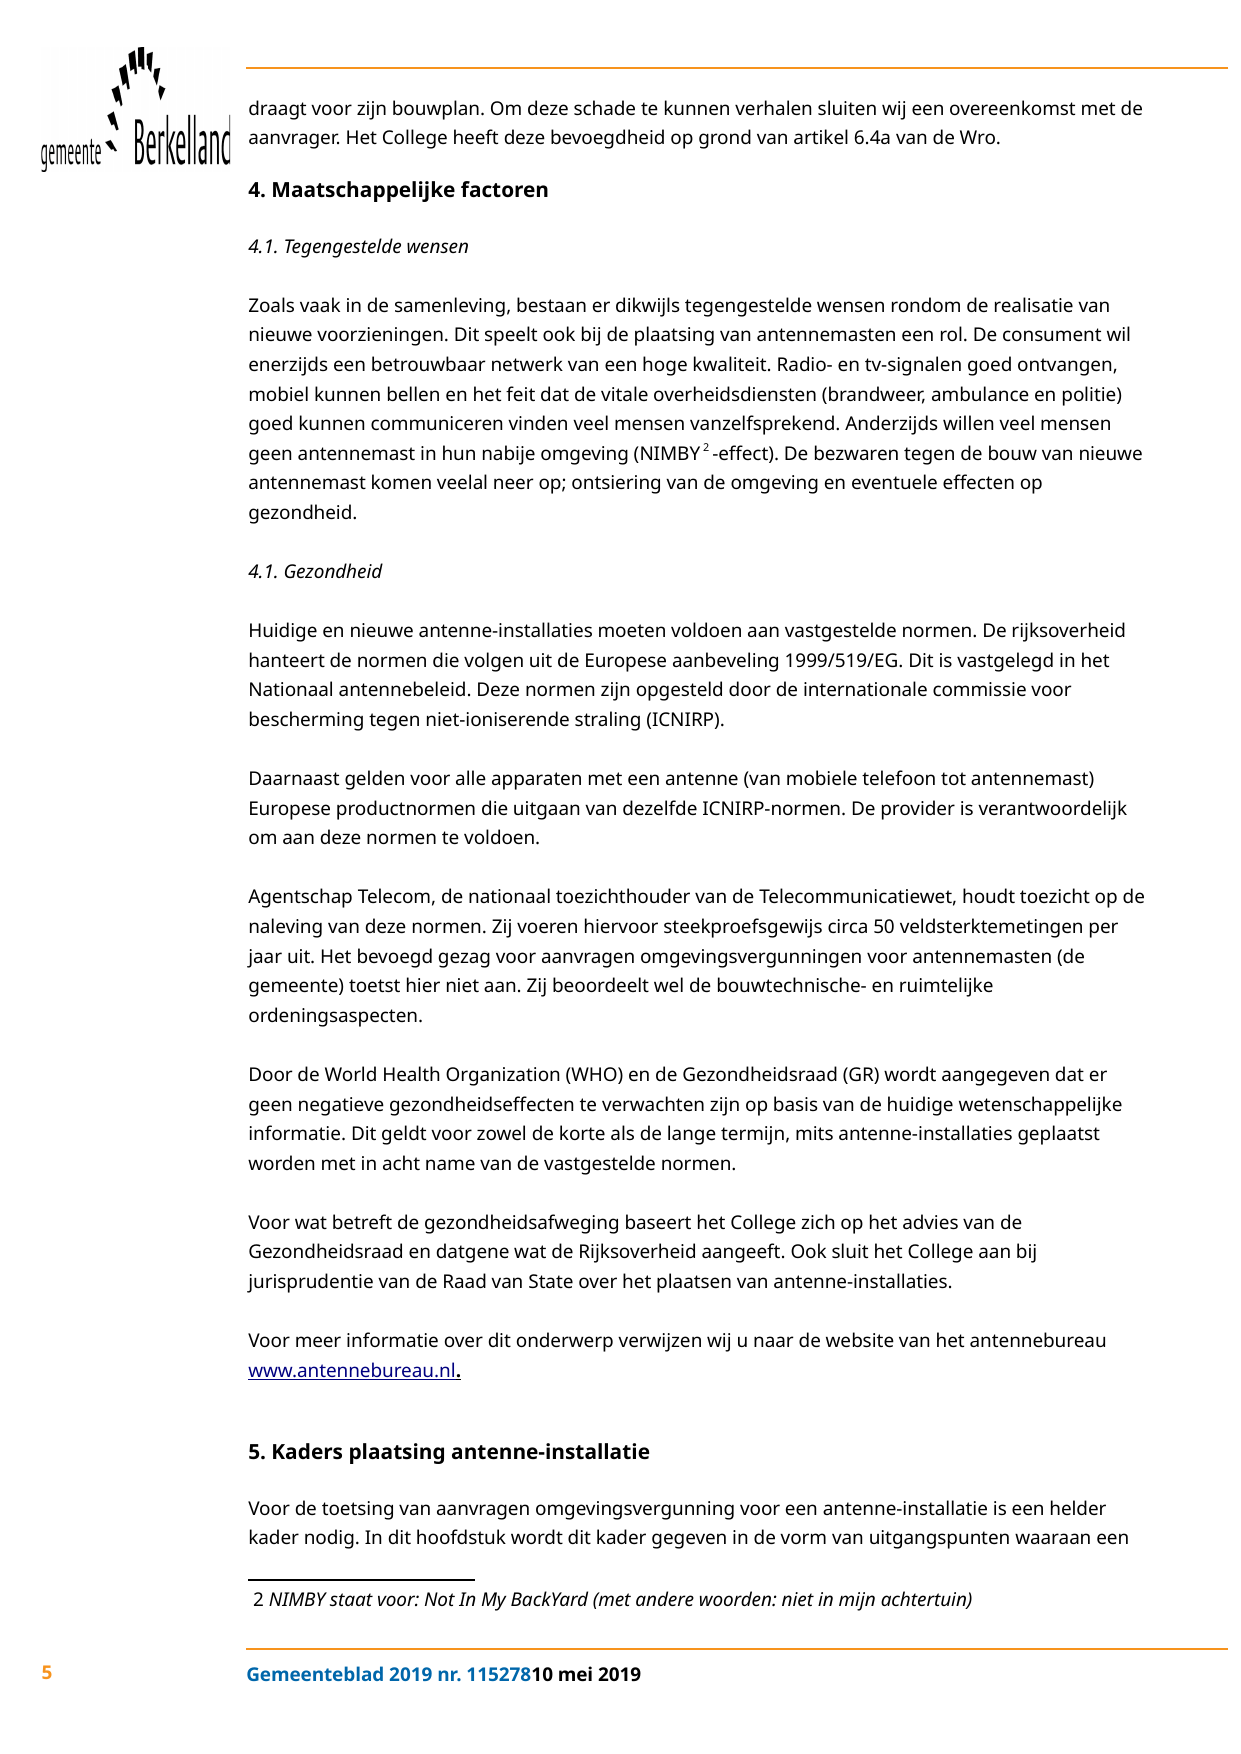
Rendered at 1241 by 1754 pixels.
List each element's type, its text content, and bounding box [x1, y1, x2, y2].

text 4.1. Tegengestelde wensen [248, 233, 1152, 258]
text Voor meer informatie over dit onderwerp verwijzen wij u naar de website van het antennebureau www.antennebureau.nl. [248, 1327, 1152, 1383]
text 4.1. Gezondheid [248, 558, 1152, 584]
text 5. Kaders plaatsing antenne-installatie [248, 1437, 1152, 1465]
picture [41, 47, 231, 172]
text Agentschap Telecom, de nationaal toezichthouder van de Telecommunicatiewet, houdt toezicht op de naleving van deze normen. Zij voeren hiervoor steekproefsgewijs circa 50 veldsterktemetingen per jaar uit. Het bevoegd gezag voor aanvragen omgevingsvergunningen voor antennemasten (de gemeente) toetst hier niet aan. Zij beoordeelt wel de bouwtechnische- en ruimtelijke ordeningsaspecten. [248, 884, 1152, 1028]
text 4. Maatschappelijke factoren [248, 175, 1152, 203]
text Door de World Health Organization (WHO) en de Gezondheidsraad (GR) wordt aangegeven dat er geen negatieve gezondheidseffecten te verwachten zijn op basis van de huidige wetenschappelijke informatie. Dit geldt voor zowel de korte als de lange termijn, mits antenne-installaties geplaatst worden met in acht name van de vastgestelde normen. [248, 1061, 1152, 1176]
text Huidige en nieuwe antenne-installaties moeten voldoen aan vastgestelde normen. De rijksoverheid hanteert de normen die volgen uit de Europese aanbeveling 1999/519/EG. Dit is vastgelegd in het Nationaal antennebeleid. Deze normen zijn opgesteld door de internationale commissie voor bescherming tegen niet-ioniserende straling (ICNIRP). [248, 617, 1152, 732]
text draagt voor zijn bouwplan. Om deze schade te kunnen verhalen sluiten wij een overeenkomst met de aanvrager. Het College heeft deze bevoegdheid op grond van artikel 6.4a van de Wro. [248, 95, 1152, 150]
text Zoals vaak in de samenleving, bestaan er dikwijls tegengestelde wensen rondom de realisatie van nieuwe voorzieningen. Dit speelt ook bij de plaatsing van antennemasten een rol. De consument wil enerzijds een betrouwbaar netwerk van een hoge kwaliteit. Radio- en tv-signalen goed ontvangen, mobiel kunnen bellen en het feit dat de vitale overheidsdiensten (brandweer, ambulance en politie) goed kunnen communiceren vinden veel mensen vanzelfsprekend. Anderzijds willen veel mensen geen antennemast in hun nabije omgeving (NIMBY-effect). De bezwaren tegen de bouw van nieuwe antennemast komen veelal neer op; ontsiering van de omgeving en eventuele effecten op gezondheid. [248, 292, 1152, 525]
text Voor wat betreft de gezondheidsafweging baseert het College zich op het advies van de Gezondheidsraad en datgene wat de Rijksoverheid aangeeft. Ook sluit het College aan bij jurisprudentie van de Raad van State over het plaatsen van antenne-installaties. [248, 1209, 1152, 1294]
text NIMBY staat voor: Not In My BackYard (met andere woorden: niet in mijn achtertuin) [248, 1586, 1152, 1612]
text Daarnaast gelden voor alle apparaten met een antenne (van mobiele telefoon tot antennemast) Europese productnormen die uitgaan van dezelfde ICNIRP-normen. De provider is verantwoordelijk om aan deze normen te voldoen. [248, 765, 1152, 850]
text Voor de toetsing van aanvragen omgevingsvergunning voor een antenne-installatie is een helder kader nodig. In dit hoofdstuk wordt dit kader gegeven in de vorm van uitgangspunten waaraan een [248, 1495, 1152, 1550]
